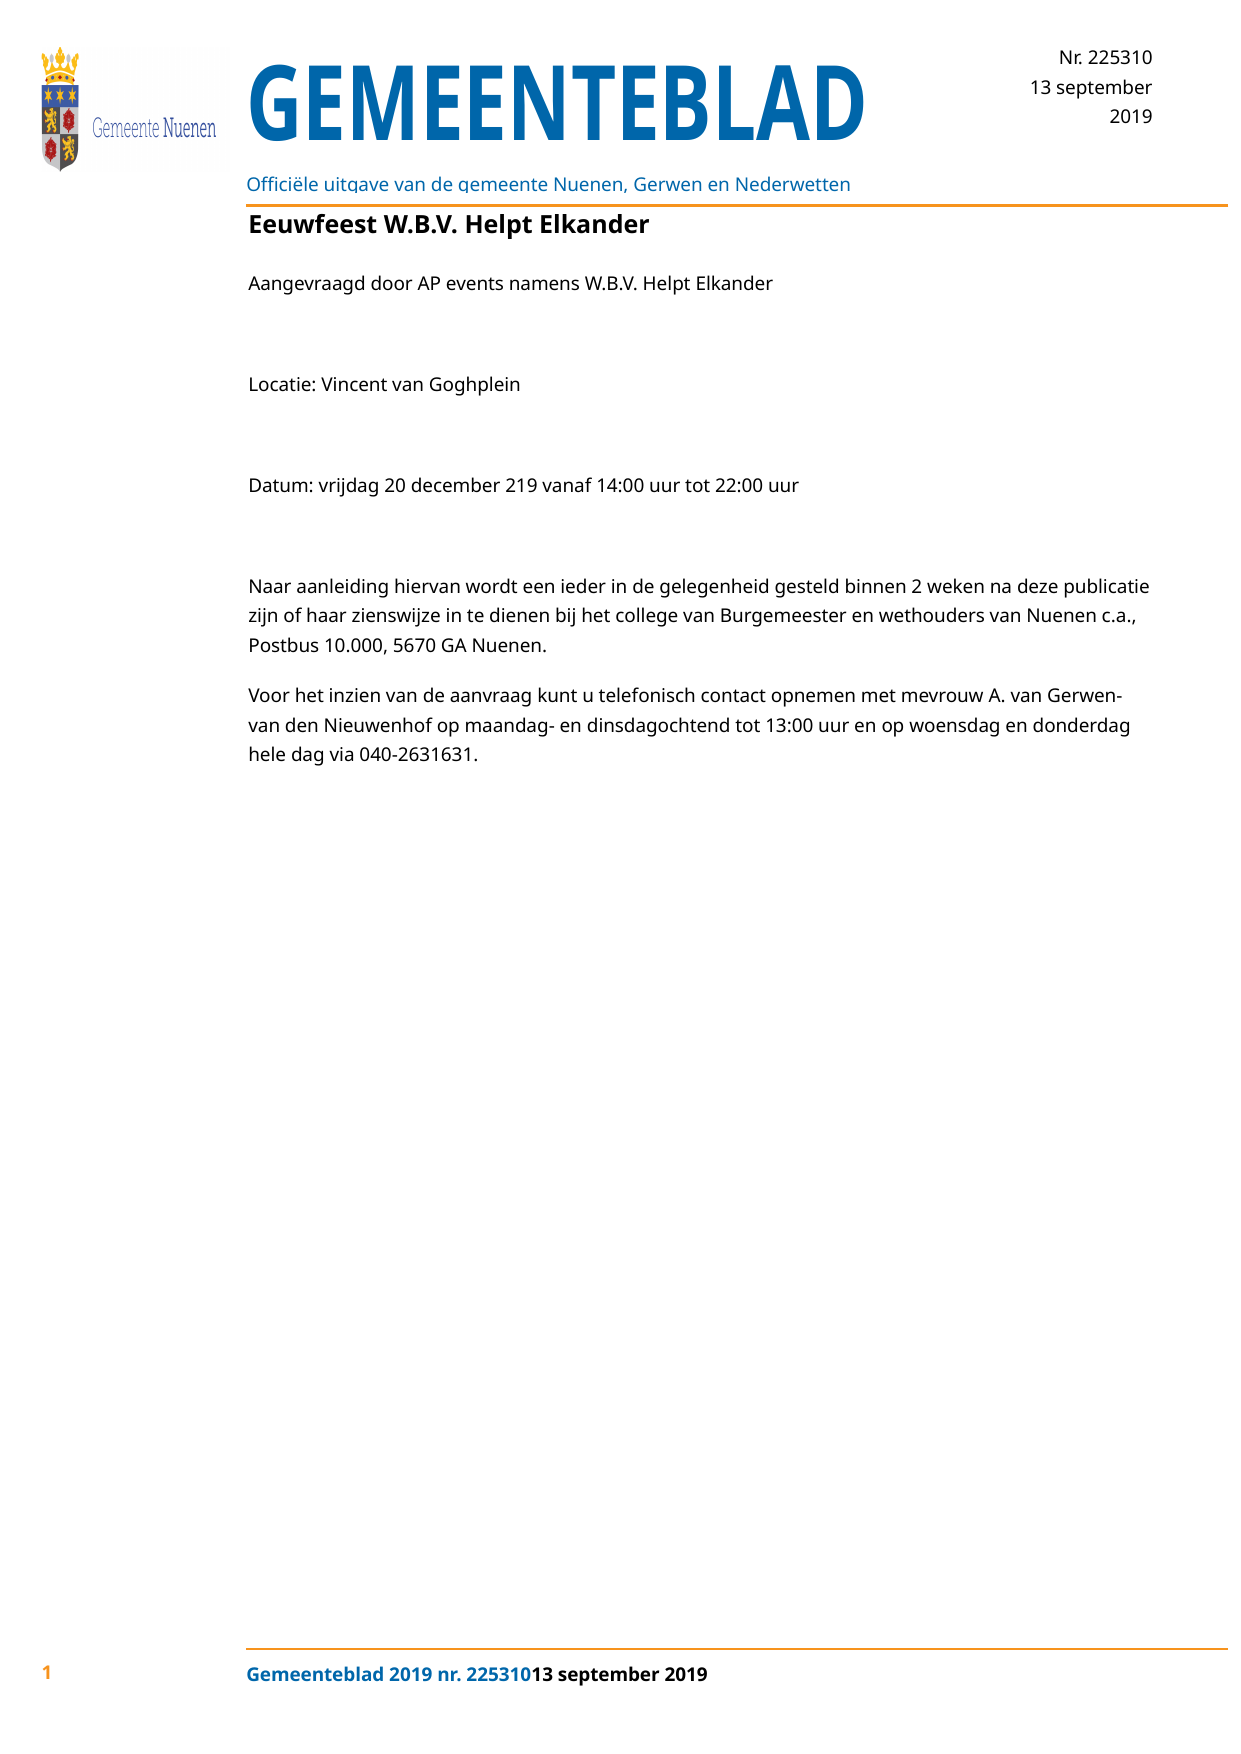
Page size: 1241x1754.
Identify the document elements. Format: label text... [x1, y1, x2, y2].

text Naar aanleiding hiervan wordt een ieder in de gelegenheid gesteld binnen 2 weken na deze publicatie zijn of haar zienswijze in te dienen bij het college van Burgemeester en wethouders van Nuenen c.a., Postbus 10.000, 5670 GA Nuenen. [248, 573, 1152, 658]
text Datum: vrijdag 20 december 219 vanaf 14:00 uur tot 22:00 uur [248, 472, 1152, 498]
text Aangevraagd door AP events namens W.B.V. Helpt Elkander [248, 270, 1152, 296]
text Voor het inzien van de aanvraag kunt u telefonisch contact opnemen met mevrouw A. van Gerwen-van den Nieuwenhof op maandag- en dinsdagochtend tot 13:00 uur en op woensdag en donderdag hele dag via 040-2631631. [248, 682, 1152, 767]
text Eeuwfeest W.B.V. Helpt Elkander [248, 207, 1152, 241]
picture [41, 47, 231, 172]
text Locatie: Vincent van Goghplein [248, 371, 1152, 397]
